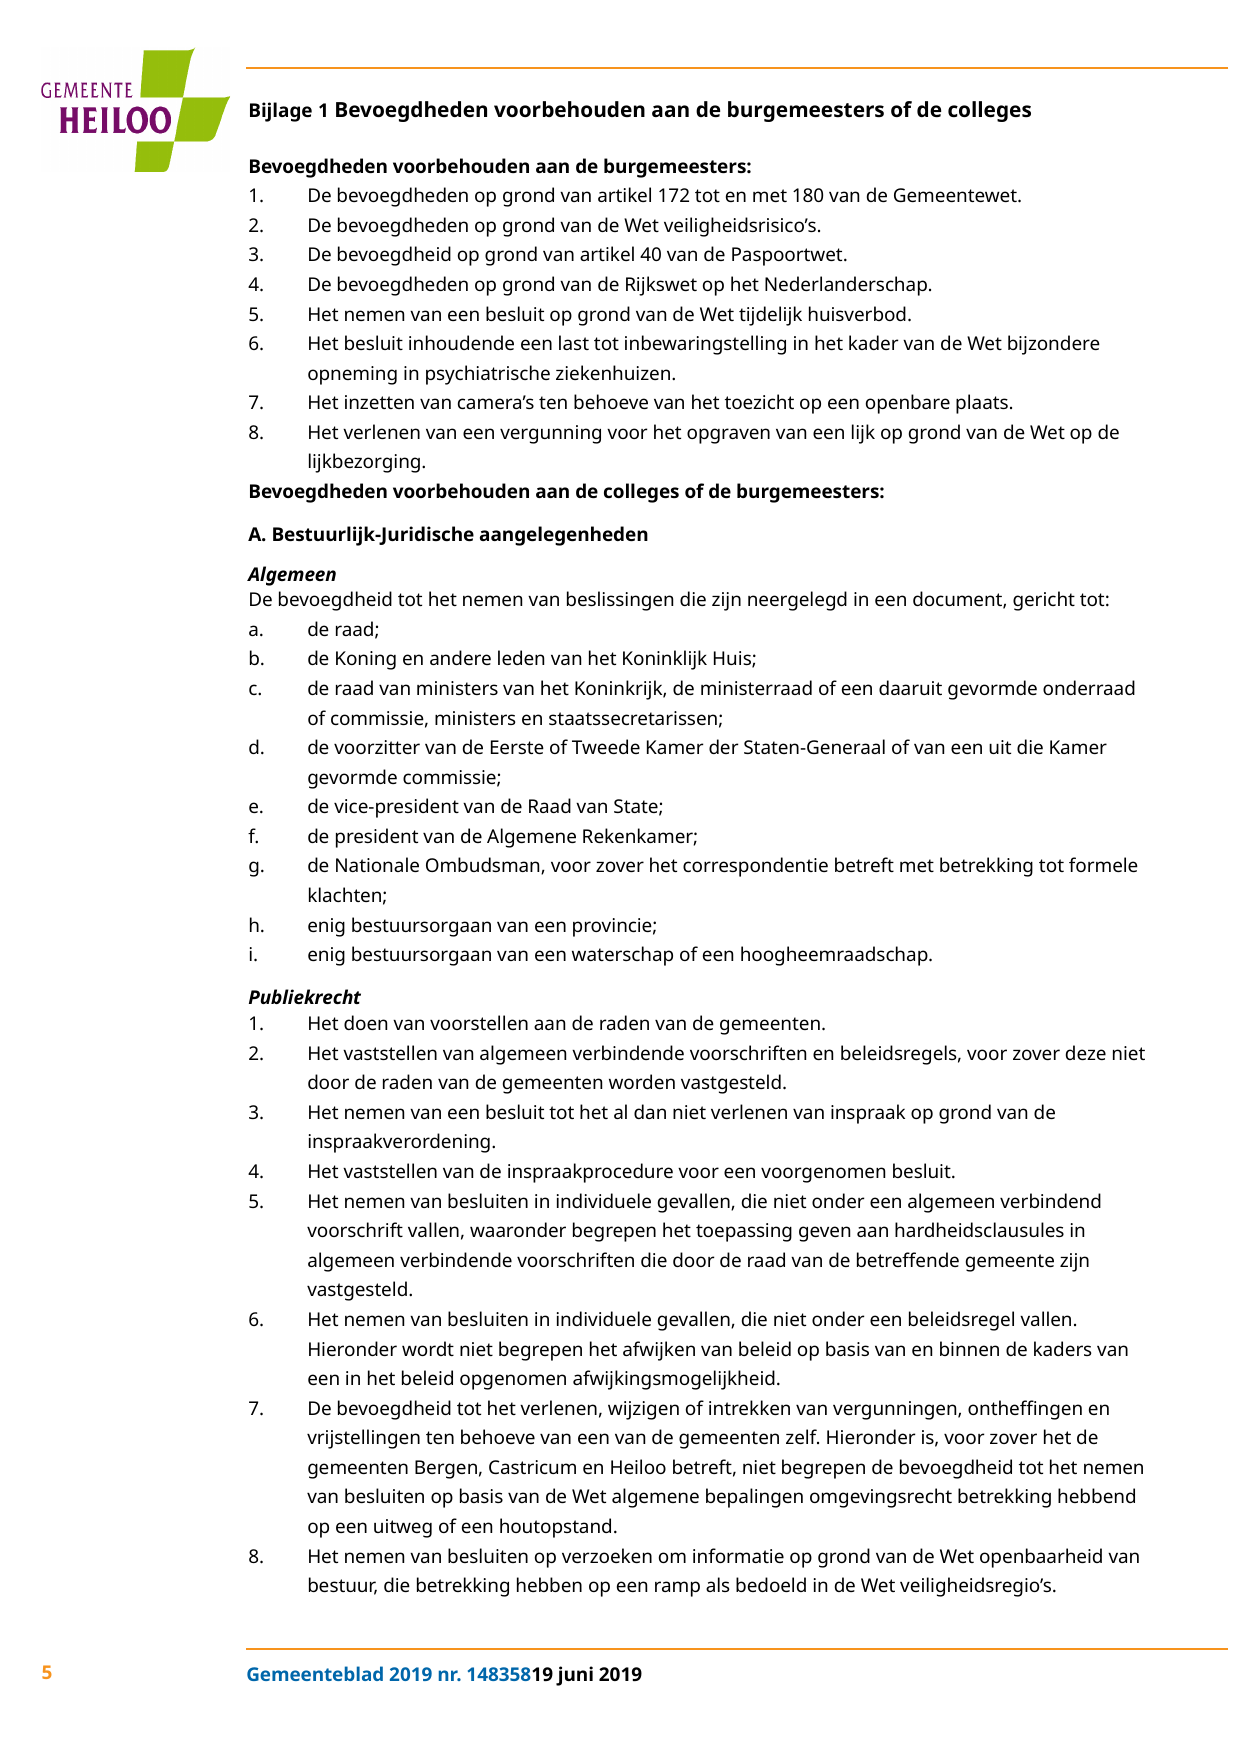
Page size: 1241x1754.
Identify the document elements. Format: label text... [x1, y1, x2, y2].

text Bijlage 1 Bevoegdheden voorbehouden aan de burgemeesters of de colleges [248, 95, 1152, 123]
list de voorzitter van de Eerste of Tweede Kamer der Staten-Generaal of van een uit die Kamer gevormde commissie; [248, 734, 1152, 790]
list Het besluit inhoudende een last tot inbewaringstelling in het kader van de Wet bijzondere opneming in psychiatrische ziekenhuizen. [248, 330, 1152, 386]
list Het nemen van besluiten in individuele gevallen, die niet onder een algemeen verbindend voorschrift vallen, waaronder begrepen het toepassing geven aan hardheidsclausules in algemeen verbindende voorschriften die door de raad van de betreffende gemeente zijn vastgesteld. [248, 1188, 1152, 1302]
list De bevoegdheid tot het verlenen, wijzigen of intrekken van vergunningen, ontheffingen en vrijstellingen ten behoeve van een van de gemeenten zelf. Hieronder is, voor zover het de gemeenten Bergen, Castricum en Heiloo betreft, niet begrepen de bevoegdheid tot het nemen van besluiten op basis van de Wet algemene bepalingen omgevingsrecht betrekking hebbend op een uitweg of een houtopstand. [248, 1395, 1152, 1539]
text De bevoegdheid tot het nemen van beslissingen die zijn neergelegd in een document, gericht tot: [248, 586, 1152, 612]
list de raad; [248, 616, 1152, 642]
list Het nemen van een besluit op grond van de Wet tijdelijk huisverbod. [248, 301, 1152, 327]
list Het nemen van een besluit tot het al dan niet verlenen van inspraak op grond van de inspraakverordening. [248, 1099, 1152, 1154]
list de Nationale Ombudsman, voor zover het correspondentie betreft met betrekking tot formele klachten; [248, 853, 1152, 908]
list Het vaststellen van de inspraakprocedure voor een voorgenomen besluit. [248, 1158, 1152, 1184]
list De bevoegdheid op grond van artikel 40 van de Paspoortwet. [248, 242, 1152, 267]
list enig bestuursorgaan van een provincie; [248, 912, 1152, 938]
list de president van de Algemene Rekenkamer; [248, 823, 1152, 849]
list De bevoegdheden op grond van artikel 172 tot en met 180 van de Gemeentewet. [248, 182, 1152, 208]
list De bevoegdheden op grond van de Wet veiligheidsrisico’s. [248, 212, 1152, 238]
list de Koning en andere leden van het Koninklijk Huis; [248, 646, 1152, 671]
list Het verlenen van een vergunning voor het opgraven van een lijk op grond van de Wet op de lijkbezorging. [248, 419, 1152, 474]
text Publiekrecht [248, 984, 1152, 1010]
list Het vaststellen van algemeen verbindende voorschriften en beleidsregels, voor zover deze niet door de raden van de gemeenten worden vastgesteld. [248, 1040, 1152, 1095]
list de raad van ministers van het Koninkrijk, de ministerraad of een daaruit gevormde onderraad of commissie, ministers en staatssecretarissen; [248, 675, 1152, 731]
text Bevoegdheden voorbehouden aan de burgemeesters: [248, 153, 1152, 179]
list de vice-president van de Raad van State; [248, 793, 1152, 819]
list Het doen van voorstellen aan de raden van de gemeenten. [248, 1010, 1152, 1036]
text A. Bestuurlijk-Juridische aangelegenheden [248, 521, 1152, 547]
list enig bestuursorgaan van een waterschap of een hoogheemraadschap. [248, 941, 1152, 967]
list Het nemen van besluiten op verzoeken om informatie op grond van de Wet openbaarheid van bestuur, die betrekking hebben op een ramp als bedoeld in de Wet veiligheidsregio’s. [248, 1543, 1152, 1598]
list Het nemen van besluiten in individuele gevallen, die niet onder een beleidsregel vallen. Hieronder wordt niet begrepen het afwijken van beleid op basis van en binnen de kaders van een in het beleid opgenomen afwijkingsmogelijkheid. [248, 1306, 1152, 1391]
text Algemeen [248, 561, 1152, 586]
text Bevoegdheden voorbehouden aan de colleges of de burgemeesters: [248, 478, 1152, 504]
list Het inzetten van camera’s ten behoeve van het toezicht op een openbare plaats. [248, 389, 1152, 415]
picture [41, 47, 231, 172]
list De bevoegdheden op grond van de Rijkswet op het Nederlanderschap. [248, 271, 1152, 297]
